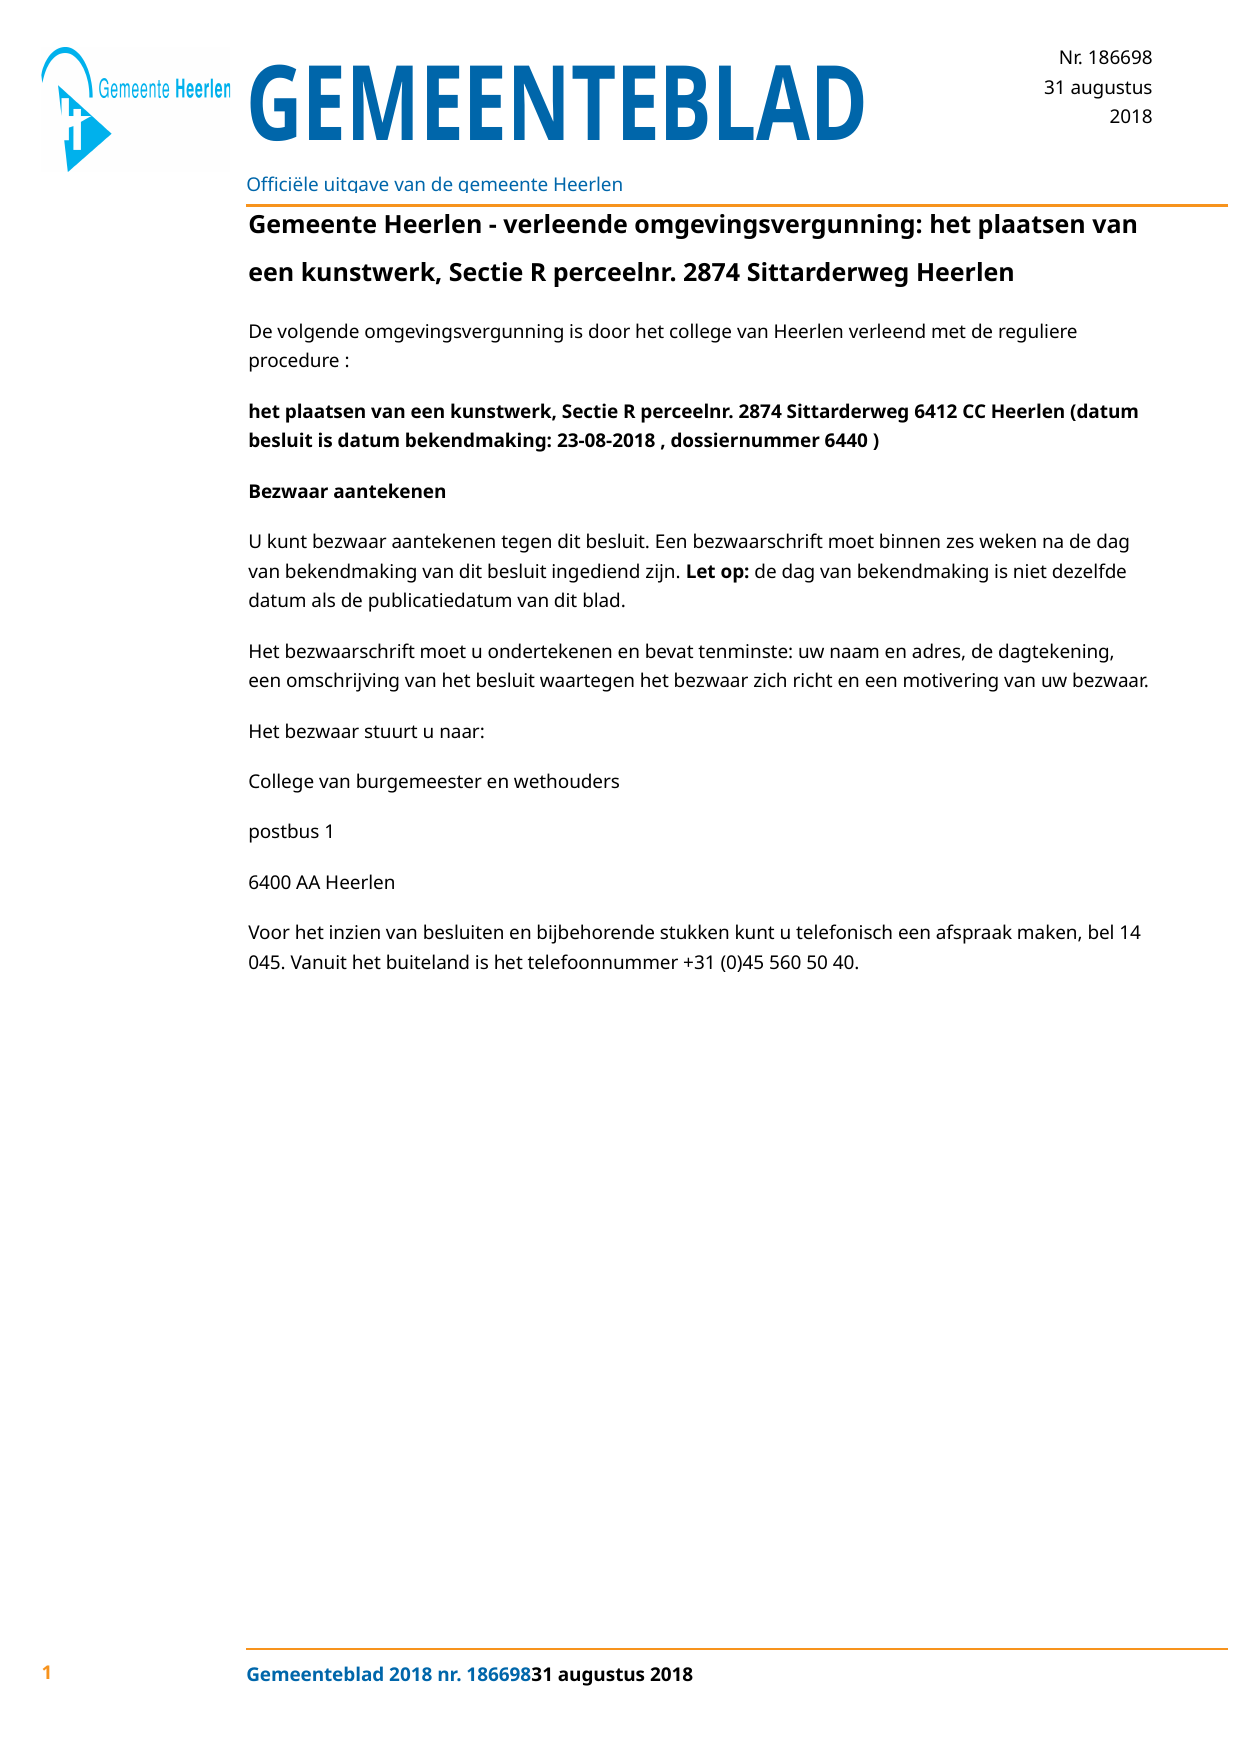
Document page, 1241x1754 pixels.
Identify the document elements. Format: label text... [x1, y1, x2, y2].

text Gemeente Heerlen - verleende omgevingsvergunning: het plaatsen van een kunstwerk, Sectie R perceelnr. 2874 Sittarderweg Heerlen [248, 207, 1152, 288]
text Het bezwaarschrift moet u ondertekenen en bevat tenminste: uw naam en adres, de dagtekening, een omschrijving van het besluit waartegen het bezwaar zich richt en een motivering van uw bezwaar. [248, 638, 1152, 693]
text College van burgemeester en wethouders [248, 768, 1152, 794]
text het plaatsen van een kunstwerk, Sectie R perceelnr. 2874 Sittarderweg 6412 CC Heerlen (datum besluit is datum bekendmaking: 23-08-2018 , dossiernummer 6440 ) [248, 398, 1152, 453]
text 6400 AA Heerlen [248, 869, 1152, 895]
text U kunt bezwaar aantekenen tegen dit besluit. Een bezwaarschrift moet binnen zes weken na de dag van bekendmaking van dit besluit ingediend zijn. Let op: de dag van bekendmaking is niet dezelfde datum als de publicatiedatum van dit blad. [248, 528, 1152, 613]
text postbus 1 [248, 819, 1152, 844]
text Het bezwaar stuurt u naar: [248, 718, 1152, 744]
picture [41, 47, 58, 70]
text Voor het inzien van besluiten en bijbehorende stukken kunt u telefonisch een afspraak maken, bel 14 045. Vanuit het buiteland is het telefoonnummer +31 (0)45 560 50 40. [248, 919, 1152, 975]
text Bezwaar aantekenen [248, 478, 1152, 504]
picture [41, 47, 231, 172]
text De volgende omgevingsvergunning is door het college van Heerlen verleend met de reguliere procedure : [248, 318, 1152, 373]
